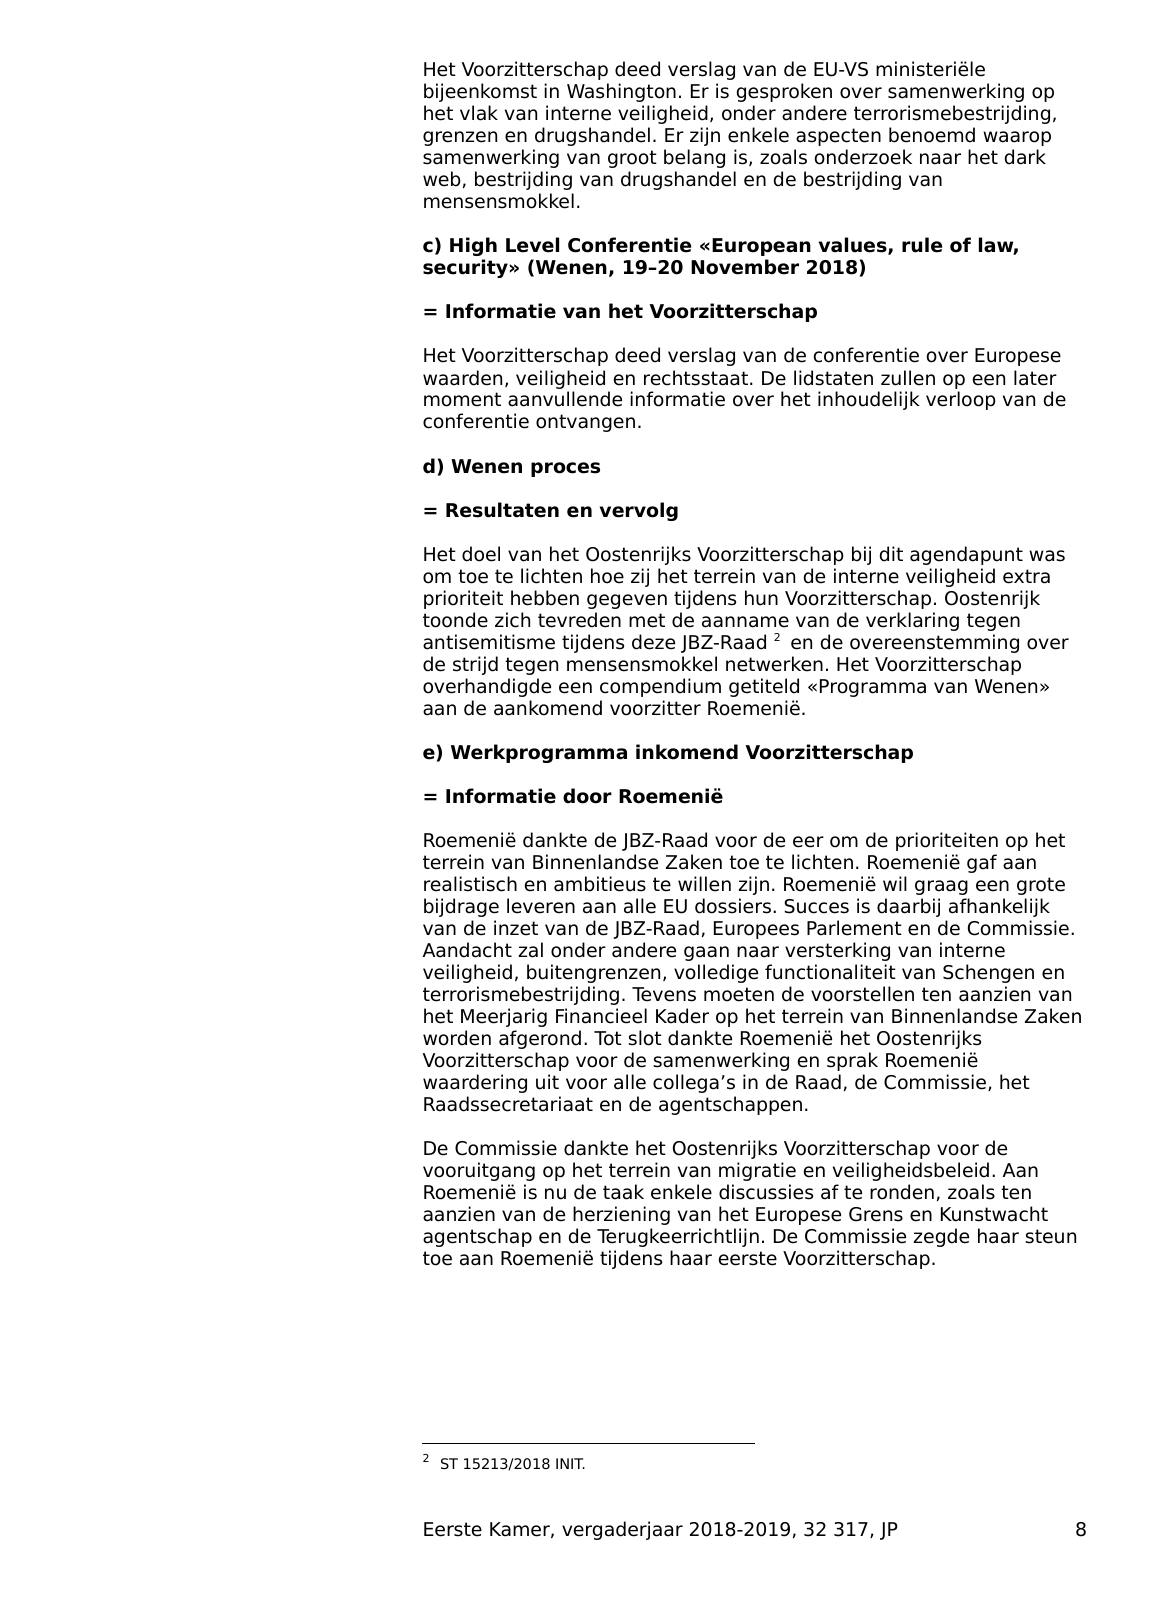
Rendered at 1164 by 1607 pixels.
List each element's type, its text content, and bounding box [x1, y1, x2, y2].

subtitle c) High Level Conferentie «European values, rule of law, security» (Wenen, 19–20 November 2018) [422, 235, 1087, 279]
subtitle e) Werkprogramma inkomend Voorzitterschap [422, 742, 1087, 764]
text Roemenië dankte de JBZ-Raad voor de eer om de prioriteiten op het terrein van Binnenlandse Zaken toe te lichten. Roemenië gaf aan realistisch en ambitieus te willen zijn. Roemenië wil graag een grote bijdrage leveren aan alle EU dossiers. Succes is daarbij afhankelijk van de inzet van de JBZ-Raad, Europees Parlement en de Commissie. Aandacht zal onder andere gaan naar versterking van interne veiligheid, buitengrenzen, volledige functionaliteit van Schengen en terrorismebestrijding. Tevens moeten de voorstellen ten aanzien van het Meerjarig Financieel Kader op het terrein van Binnenlandse Zaken worden afgerond. Tot slot dankte Roemenië het Oostenrijks Voorzitterschap voor de samenwerking en sprak Roemenië waardering uit voor alle collega’s in de Raad, de Commissie, het Raadssecretariaat en de agentschappen. [422, 830, 1087, 1116]
text = Informatie door Roemenië [422, 786, 1087, 808]
text ST 15213/2018 INIT. [422, 1452, 1087, 1474]
text Het Voorzitterschap deed verslag van de conferentie over Europese waarden, veiligheid en rechtsstaat. De lidstaten zullen op een later moment aanvullende informatie over het inhoudelijk verloop van de conferentie ontvangen. [422, 345, 1087, 433]
text = Informatie van het Voorzitterschap [422, 301, 1087, 323]
subtitle d) Wenen proces [422, 456, 1087, 477]
text Het Voorzitterschap deed verslag van de EU-VS ministeriële bijeenkomst in Washington. Er is gesproken over samenwerking op het vlak van interne veiligheid, onder andere terrorismebestrijding, grenzen en drugshandel. Er zijn enkele aspecten benoemd waarop samenwerking van groot belang is, zoals onderzoek naar het dark web, bestrijding van drugshandel en de bestrijding van mensensmokkel. [422, 59, 1087, 213]
text Het doel van het Oostenrijks Voorzitterschap bij dit agendapunt was om toe te lichten hoe zij het terrein van de interne veiligheid extra prioriteit hebben gegeven tijdens hun Voorzitterschap. Oostenrijk toonde zich tevreden met de aanname van de verklaring tegen antisemitisme tijdens deze JBZ-Raad en de overeenstemming over de strijd tegen mensensmokkel netwerken. Het Voorzitterschap overhandigde een compendium getiteld «Programma van Wenen» aan de aankomend voorzitter Roemenië. [422, 544, 1087, 720]
text = Resultaten en vervolg [422, 500, 1087, 522]
text De Commissie dankte het Oostenrijks Voorzitterschap voor de vooruitgang op het terrein van migratie en veiligheidsbeleid. Aan Roemenië is nu de taak enkele discussies af te ronden, zoals ten aanzien van de herziening van het Europese Grens en Kunstwacht agentschap en de Terugkeerrichtlijn. De Commissie zegde haar steun toe aan Roemenië tijdens haar eerste Voorzitterschap. [422, 1138, 1087, 1270]
